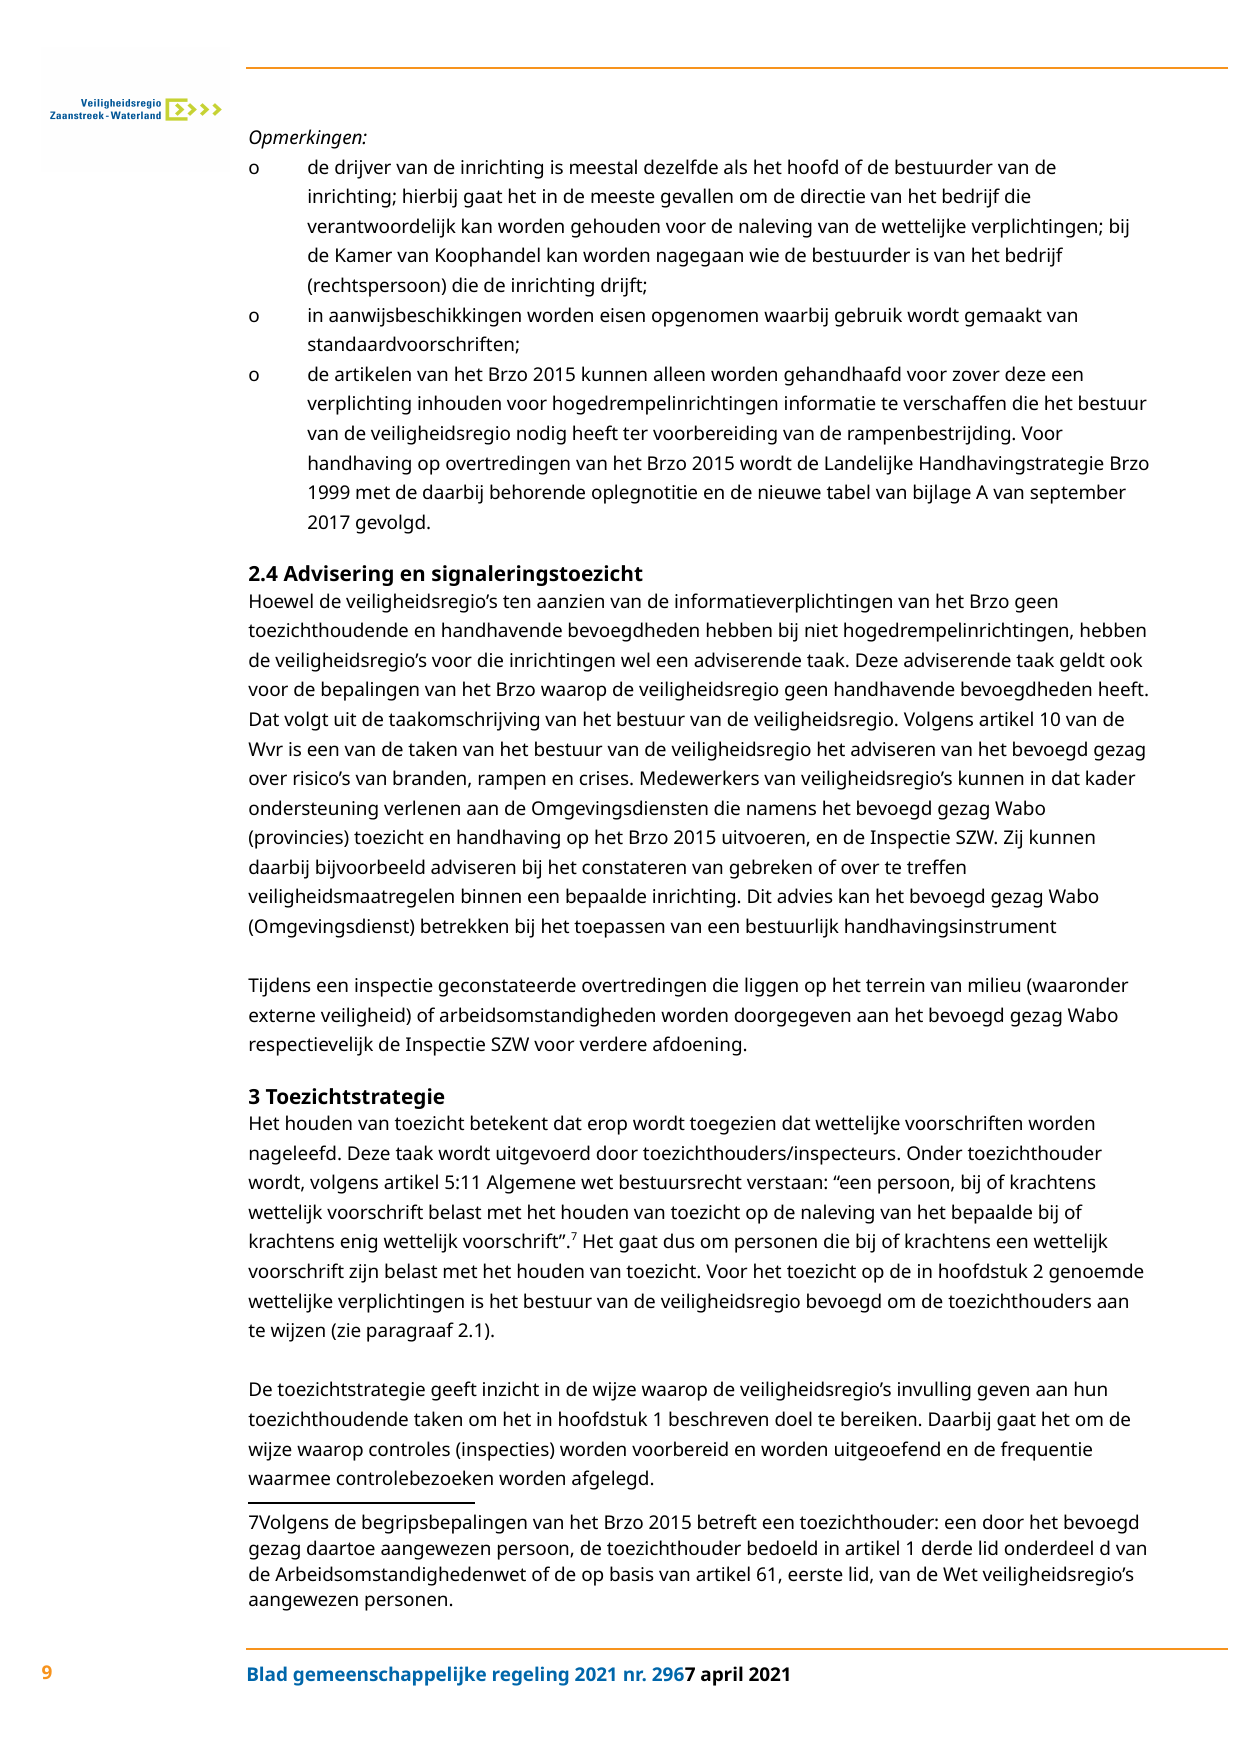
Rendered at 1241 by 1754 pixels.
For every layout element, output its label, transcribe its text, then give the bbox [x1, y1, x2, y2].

list de artikelen van het Brzo 2015 kunnen alleen worden gehandhaafd voor zover deze een verplichting inhouden voor hogedrempelinrichtingen informatie te verschaffen die het bestuur van de veiligheidsregio nodig heeft ter voorbereiding van de rampenbestrijding. Voor handhaving op overtredingen van het Brzo 2015 wordt de Landelijke Handhavingstrategie Brzo 1999 met de daarbij behorende oplegnotitie en de nieuwe tabel van bijlage A van september 2017 gevolgd. [248, 361, 1152, 535]
list in aanwijsbeschikkingen worden eisen opgenomen waarbij gebruik wordt gemaakt van standaardvoorschriften; [248, 302, 1152, 357]
text Tijdens een inspectie geconstateerde overtredingen die liggen op het terrein van milieu (waaronder externe veiligheid) of arbeidsomstandigheden worden doorgegeven aan het bevoegd gezag Wabo respectievelijk de Inspectie SZW voor verdere afdoening. [248, 972, 1152, 1057]
text Het houden van toezicht betekent dat erop wordt toegezien dat wettelijke voorschriften worden nageleefd. Deze taak wordt uitgevoerd door toezichthouders/inspecteurs. Onder toezichthouder wordt, volgens artikel 5:11 Algemene wet bestuursrecht verstaan: “een persoon, bij of krachtens wettelijk voorschrift belast met het houden van toezicht op de naleving van het bepaalde bij of krachtens enig wettelijk voorschrift”. Het gaat dus om personen die bij of krachtens een wettelijk voorschrift zijn belast met het houden van toezicht. Voor het toezicht op de in hoofdstuk 2 genoemde wettelijke verplichtingen is het bestuur van de veiligheidsregio bevoegd om de toezichthouders aan te wijzen (zie paragraaf 2.1). [248, 1110, 1152, 1343]
text De toezichtstrategie geeft inzicht in de wijze waarop de veiligheidsregio’s invulling geven aan hun toezichthoudende taken om het in hoofdstuk 1 beschreven doel te bereiken. Daarbij gaat het om de wijze waarop controles (inspecties) worden voorbereid en worden uitgeoefend en de frequentie waarmee controlebezoeken worden afgelegd. [248, 1377, 1152, 1491]
text 2.4 Advisering en signaleringstoezicht [248, 559, 1152, 588]
picture [41, 47, 231, 172]
text Opmerkingen: [248, 124, 1152, 150]
text 3 Toezichtstrategie [248, 1082, 1152, 1110]
text Hoewel de veiligheidsregio’s ten aanzien van de informatieverplichtingen van het Brzo geen toezichthoudende en handhavende bevoegdheden hebben bij niet hogedrempelinrichtingen, hebben de veiligheidsregio’s voor die inrichtingen wel een adviserende taak. Deze adviserende taak geldt ook voor de bepalingen van het Brzo waarop de veiligheidsregio geen handhavende bevoegdheden heeft. Dat volgt uit de taakomschrijving van het bestuur van de veiligheidsregio. Volgens artikel 10 van de Wvr is een van de taken van het bestuur van de veiligheidsregio het adviseren van het bevoegd gezag over risico’s van branden, rampen en crises. Medewerkers van veiligheidsregio’s kunnen in dat kader ondersteuning verlenen aan de Omgevingsdiensten die namens het bevoegd gezag Wabo (provincies) toezicht en handhaving op het Brzo 2015 uitvoeren, en de Inspectie SZW. Zij kunnen daarbij bijvoorbeeld adviseren bij het constateren van gebreken of over te treffen veiligheidsmaatregelen binnen een bepaalde inrichting. Dit advies kan het bevoegd gezag Wabo (Omgevingsdienst) betrekken bij het toepassen van een bestuurlijk handhavingsinstrument [248, 588, 1152, 939]
list de drijver van de inrichting is meestal dezelfde als het hoofd of de bestuurder van de inrichting; hierbij gaat het in de meeste gevallen om de directie van het bedrijf die verantwoordelijk kan worden gehouden voor de naleving van de wettelijke verplichtingen; bij de Kamer van Koophandel kan worden nagegaan wie de bestuurder is van het bedrijf (rechtspersoon) die de inrichting drijft; [248, 154, 1152, 298]
text Volgens de begripsbepalingen van het Brzo 2015 betreft een toezichthouder: een door het bevoegd gezag daartoe aangewezen persoon, de toezichthouder bedoeld in artikel 1 derde lid onderdeel d van de Arbeidsomstandighedenwet of de op basis van artikel 61, eerste lid, van de Wet veiligheidsregio’s aangewezen personen. [248, 1509, 1152, 1612]
